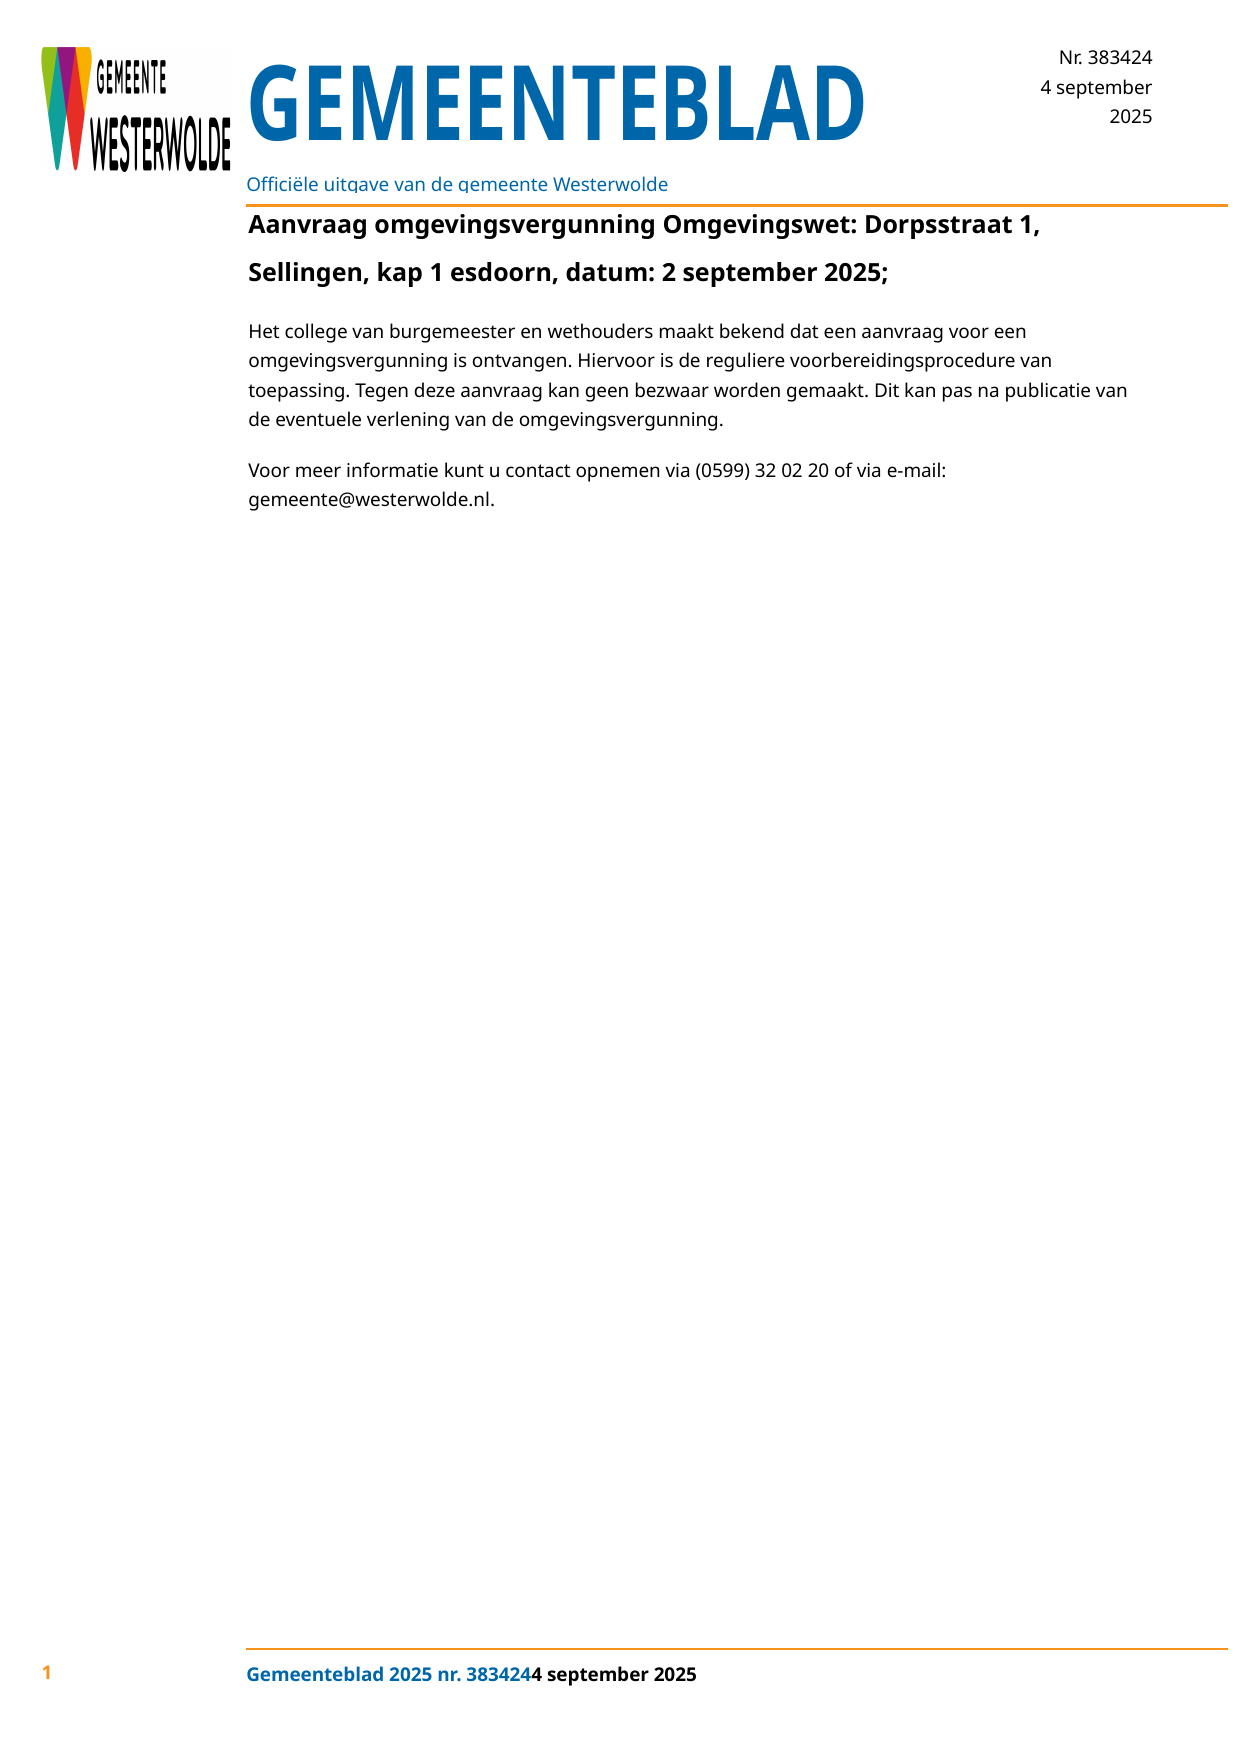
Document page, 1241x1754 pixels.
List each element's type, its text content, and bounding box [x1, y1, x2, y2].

text Aanvraag omgevingsvergunning Omgevingswet: Dorpsstraat 1, Sellingen, kap 1 esdoorn, datum: 2 september 2025; [248, 207, 1152, 288]
text Het college van burgemeester en wethouders maakt bekend dat een aanvraag voor een omgevingsvergunning is ontvangen. Hiervoor is de reguliere voorbereidingsprocedure van toepassing. Tegen deze aanvraag kan geen bezwaar worden gemaakt. Dit kan pas na publicatie van de eventuele verlening van de omgevingsvergunning. [248, 318, 1152, 432]
text Voor meer informatie kunt u contact opnemen via (0599) 32 02 20 of via e-mail: gemeente@westerwolde.nl. [248, 457, 1152, 512]
picture [41, 47, 231, 172]
